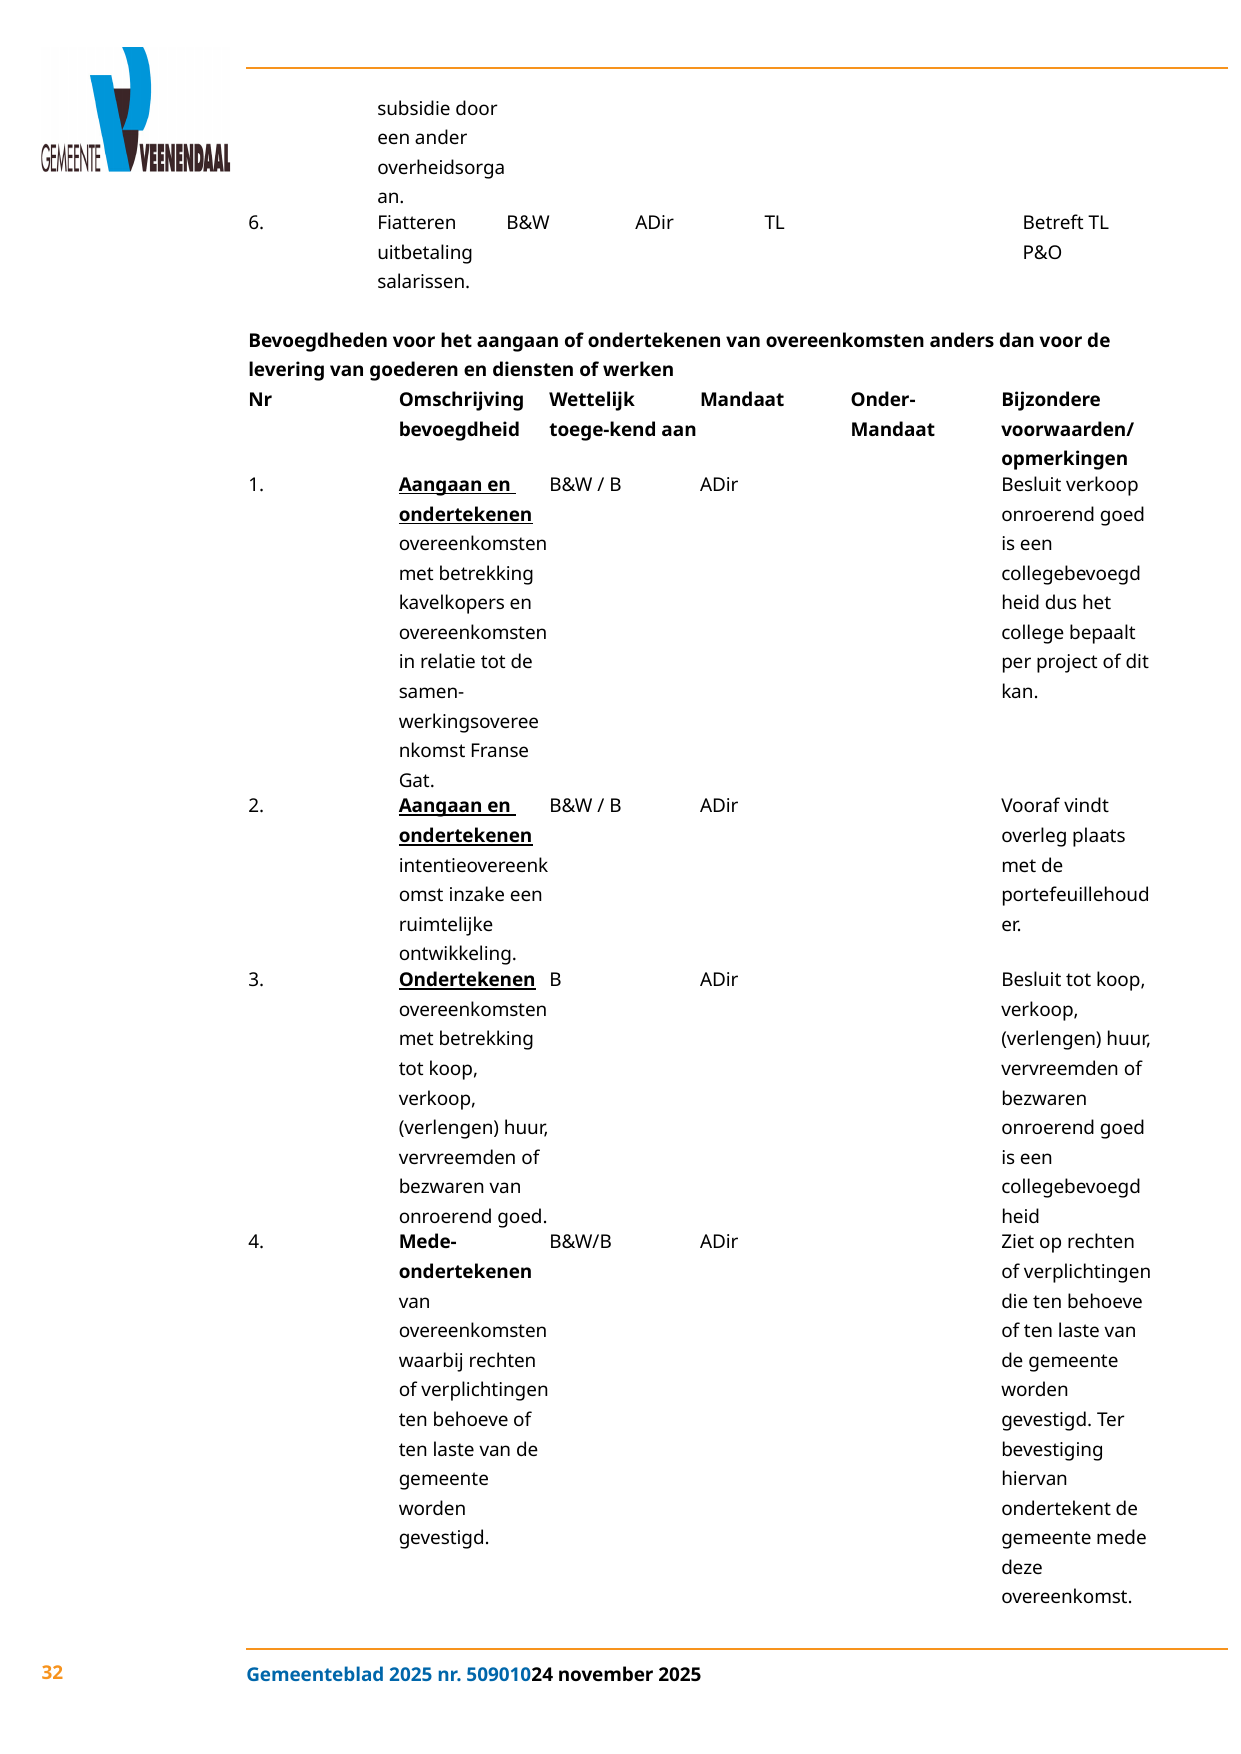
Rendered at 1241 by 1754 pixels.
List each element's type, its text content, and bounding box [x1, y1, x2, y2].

table_cell [248, 1229, 398, 1609]
table_cell Vooraf vindt overleg plaats met de portefeuillehouder. [1001, 793, 1152, 966]
table_cell Besluit tot koop, verkoop, (verlengen) huur, vervreemden of bezwaren onroerend goed is een collegebevoegdheid [1001, 966, 1152, 1229]
table_cell [506, 95, 635, 209]
table_cell ADir [700, 793, 850, 966]
table_cell ADir [700, 966, 850, 1229]
table_header Wettelijk toege-kend aan [549, 386, 700, 471]
table_cell [1023, 95, 1152, 209]
table_cell [248, 471, 398, 793]
table_cell ADir [700, 1229, 850, 1609]
table_cell B [549, 966, 700, 1229]
table_cell Aangaan en ondertekenen overeenkomsten met betrekking kavelkopers en overeenkomsten in relatie tot de samen-werkingsovereenkomst Franse Gat. [399, 471, 549, 793]
table_cell B&W / B [549, 471, 700, 793]
table_cell [850, 793, 1001, 966]
table_cell Besluit verkoop onroerend goed is een collegebevoegdheid dus het college bepaalt per project of dit kan. [1001, 471, 1152, 793]
table_cell Ondertekenen overeenkomsten met betrekking tot koop, verkoop, (verlengen) huur, vervreemden of bezwaren van onroerend goed. [399, 966, 549, 1229]
table_cell B&W [506, 209, 635, 294]
table_header Mandaat [700, 386, 850, 471]
table_cell TL [764, 209, 893, 294]
text Bevoegdheden voor het aangaan of ondertekenen van overeenkomsten anders dan voor de levering van goederen en diensten of werken [248, 327, 1152, 382]
table_cell [850, 966, 1001, 1229]
table_cell 6. [248, 209, 377, 294]
table_cell [764, 95, 893, 209]
table_cell [248, 966, 398, 1229]
table_header Omschrijving bevoegdheid [399, 386, 549, 471]
table_cell B&W / B [549, 793, 700, 966]
table_cell Mede-ondertekenen van overeenkomsten waarbij rechten of verplichtingen ten behoeve of ten laste van de gemeente worden gevestigd. [399, 1229, 549, 1609]
table_header Onder- Mandaat [850, 386, 1001, 471]
table_cell subsidie door een ander overheidsorgaan. [377, 95, 506, 209]
table_cell [635, 95, 764, 209]
table_cell [248, 793, 398, 966]
table_cell [894, 95, 1022, 209]
table_header Bijzondere voorwaarden/ opmerkingen [1001, 386, 1152, 471]
table_cell Betreft TL P&O [1023, 209, 1152, 294]
table_cell Fiatteren uitbetaling salarissen. [377, 209, 506, 294]
table_cell ADir [700, 471, 850, 793]
table_cell B&W/B [549, 1229, 700, 1609]
table_header Nr [248, 386, 398, 471]
table_cell Aangaan en ondertekenen intentieovereenkomst inzake een ruimtelijke ontwikkeling. [399, 793, 549, 966]
table_cell Ziet op rechten of verplichtingen die ten behoeve of ten laste van de gemeente worden gevestigd. Ter bevestiging hiervan ondertekent de gemeente mede deze overeenkomst. [1001, 1229, 1152, 1609]
table_cell [894, 209, 1022, 294]
table_cell [248, 95, 377, 209]
picture [123, 47, 231, 172]
table_cell [850, 1229, 1001, 1609]
table_cell ADir [635, 209, 764, 294]
table_cell [850, 471, 1001, 793]
picture [41, 47, 130, 172]
